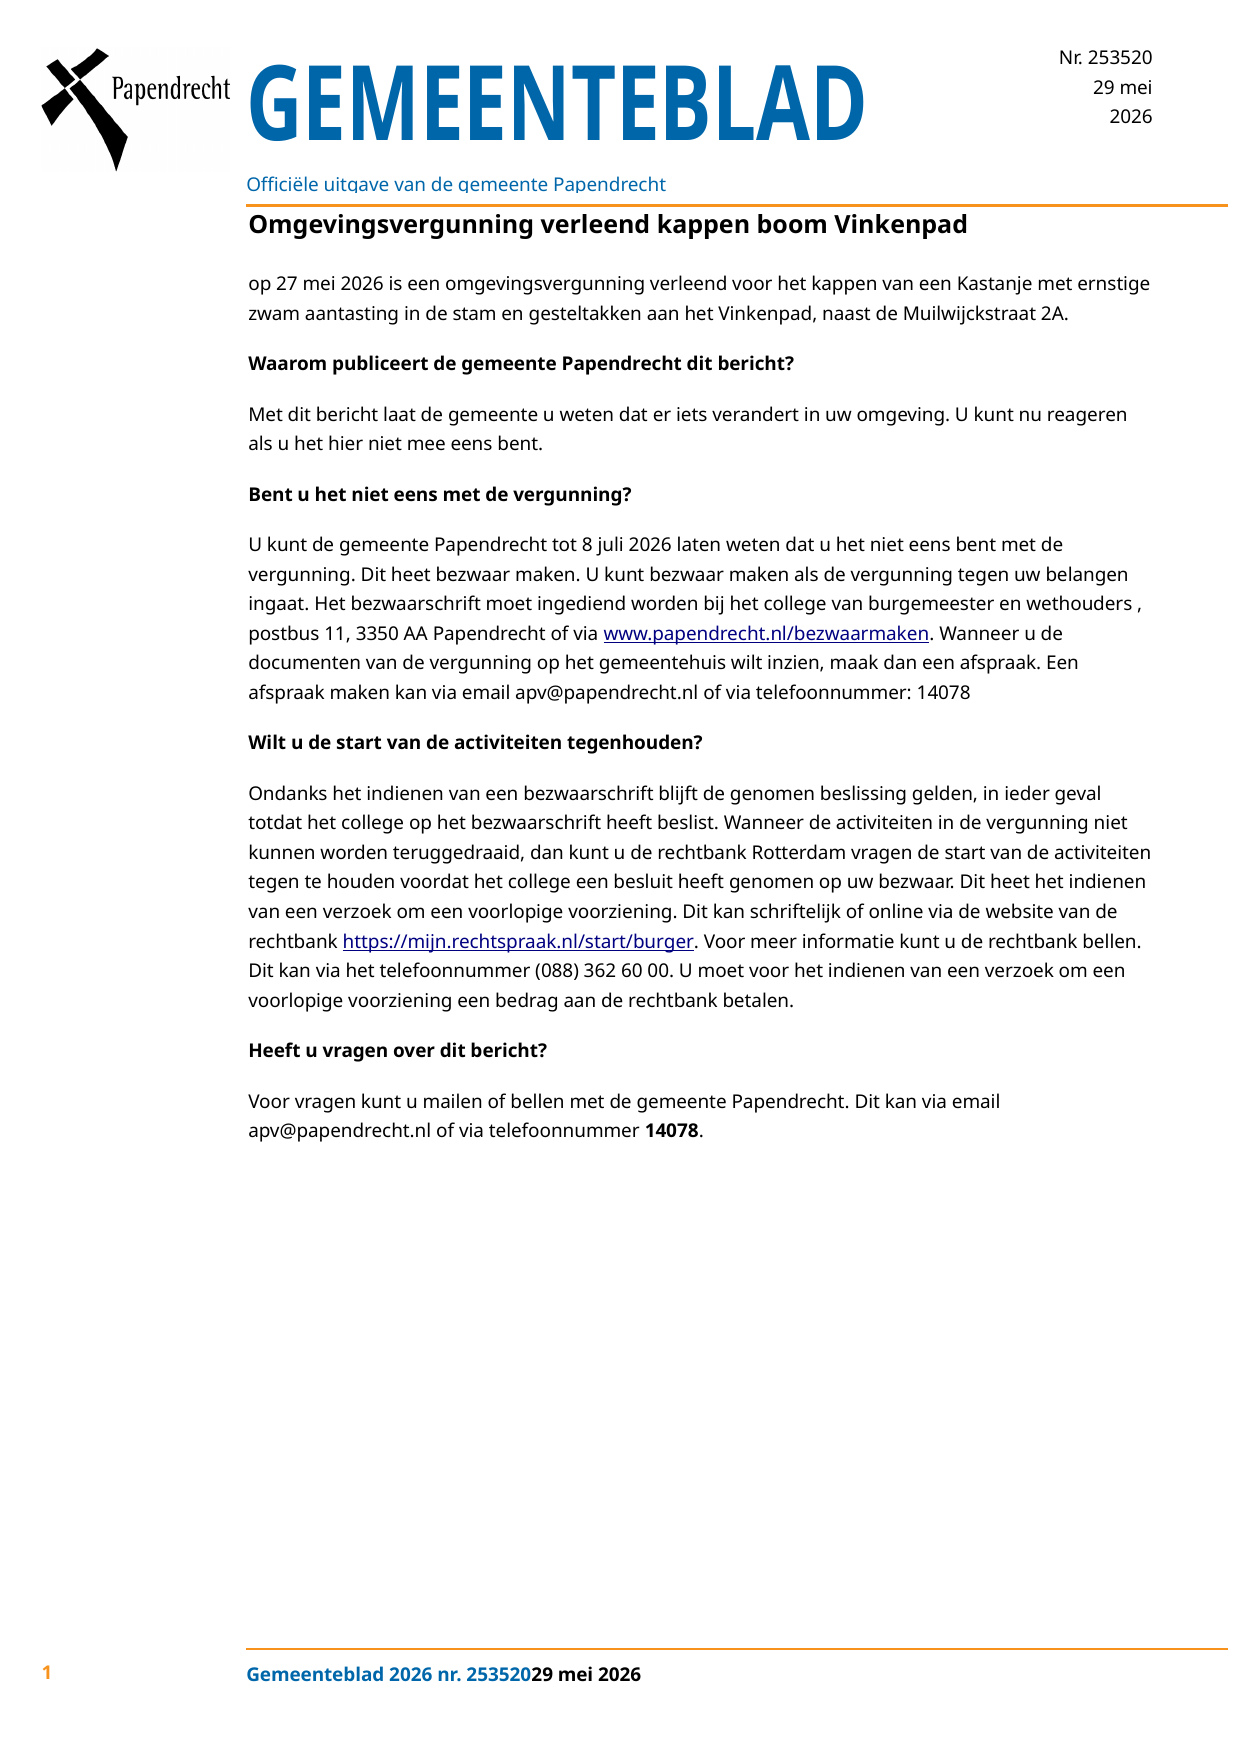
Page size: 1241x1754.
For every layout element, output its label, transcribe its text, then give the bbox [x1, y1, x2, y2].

text Wilt u de start van de activiteiten tegenhouden? [248, 729, 1152, 755]
text U kunt de gemeente Papendrecht tot 8 juli 2026 laten weten dat u het niet eens bent met de vergunning. Dit heet bezwaar maken. U kunt bezwaar maken als de vergunning tegen uw belangen ingaat. Het bezwaarschrift moet ingediend worden bij het college van burgemeester en wethouders , postbus 11, 3350 AA Papendrecht of via www.papendrecht.nl/bezwaarmaken. Wanneer u de documenten van de vergunning op het gemeentehuis wilt inzien, maak dan een afspraak. Een afspraak maken kan via email apv@papendrecht.nl of via telefoonnummer: 14078 [248, 531, 1152, 705]
text Voor vragen kunt u mailen of bellen met de gemeente Papendrecht. Dit kan via email apv@papendrecht.nl of via telefoonnummer 14078. [248, 1088, 1152, 1143]
text Bent u het niet eens met de vergunning? [248, 481, 1152, 506]
text Ondanks het indienen van een bezwaarschrift blijft de genomen beslissing gelden, in ieder geval totdat het college op het bezwaarschrift heeft beslist. Wanneer de activiteiten in de vergunning niet kunnen worden teruggedraaid, dan kunt u de rechtbank Rotterdam vragen de start van de activiteiten tegen te houden voordat het college een besluit heeft genomen op uw bezwaar. Dit heet het indienen van een verzoek om een voorlopige voorziening. Dit kan schriftelijk of online via de website van de rechtbank https://mijn.rechtspraak.nl/start/burger. Voor meer informatie kunt u de rechtbank bellen. Dit kan via het telefoonnummer (088) 362 60 00. U moet voor het indienen van een verzoek om een voorlopige voorziening een bedrag aan de rechtbank betalen. [248, 780, 1152, 1013]
text Met dit bericht laat de gemeente u weten dat er iets verandert in uw omgeving. U kunt nu reageren als u het hier niet mee eens bent. [248, 401, 1152, 456]
text Heeft u vragen over dit bericht? [248, 1037, 1152, 1063]
text Omgevingsvergunning verleend kappen boom Vinkenpad [248, 207, 1152, 241]
picture [41, 47, 231, 172]
text Waarom publiceert de gemeente Papendrecht dit bericht? [248, 350, 1152, 376]
text op 27 mei 2026 is een omgevingsvergunning verleend voor het kappen van een Kastanje met ernstige zwam aantasting in de stam en gesteltakken aan het Vinkenpad, naast de Muilwijckstraat 2A. [248, 270, 1152, 326]
